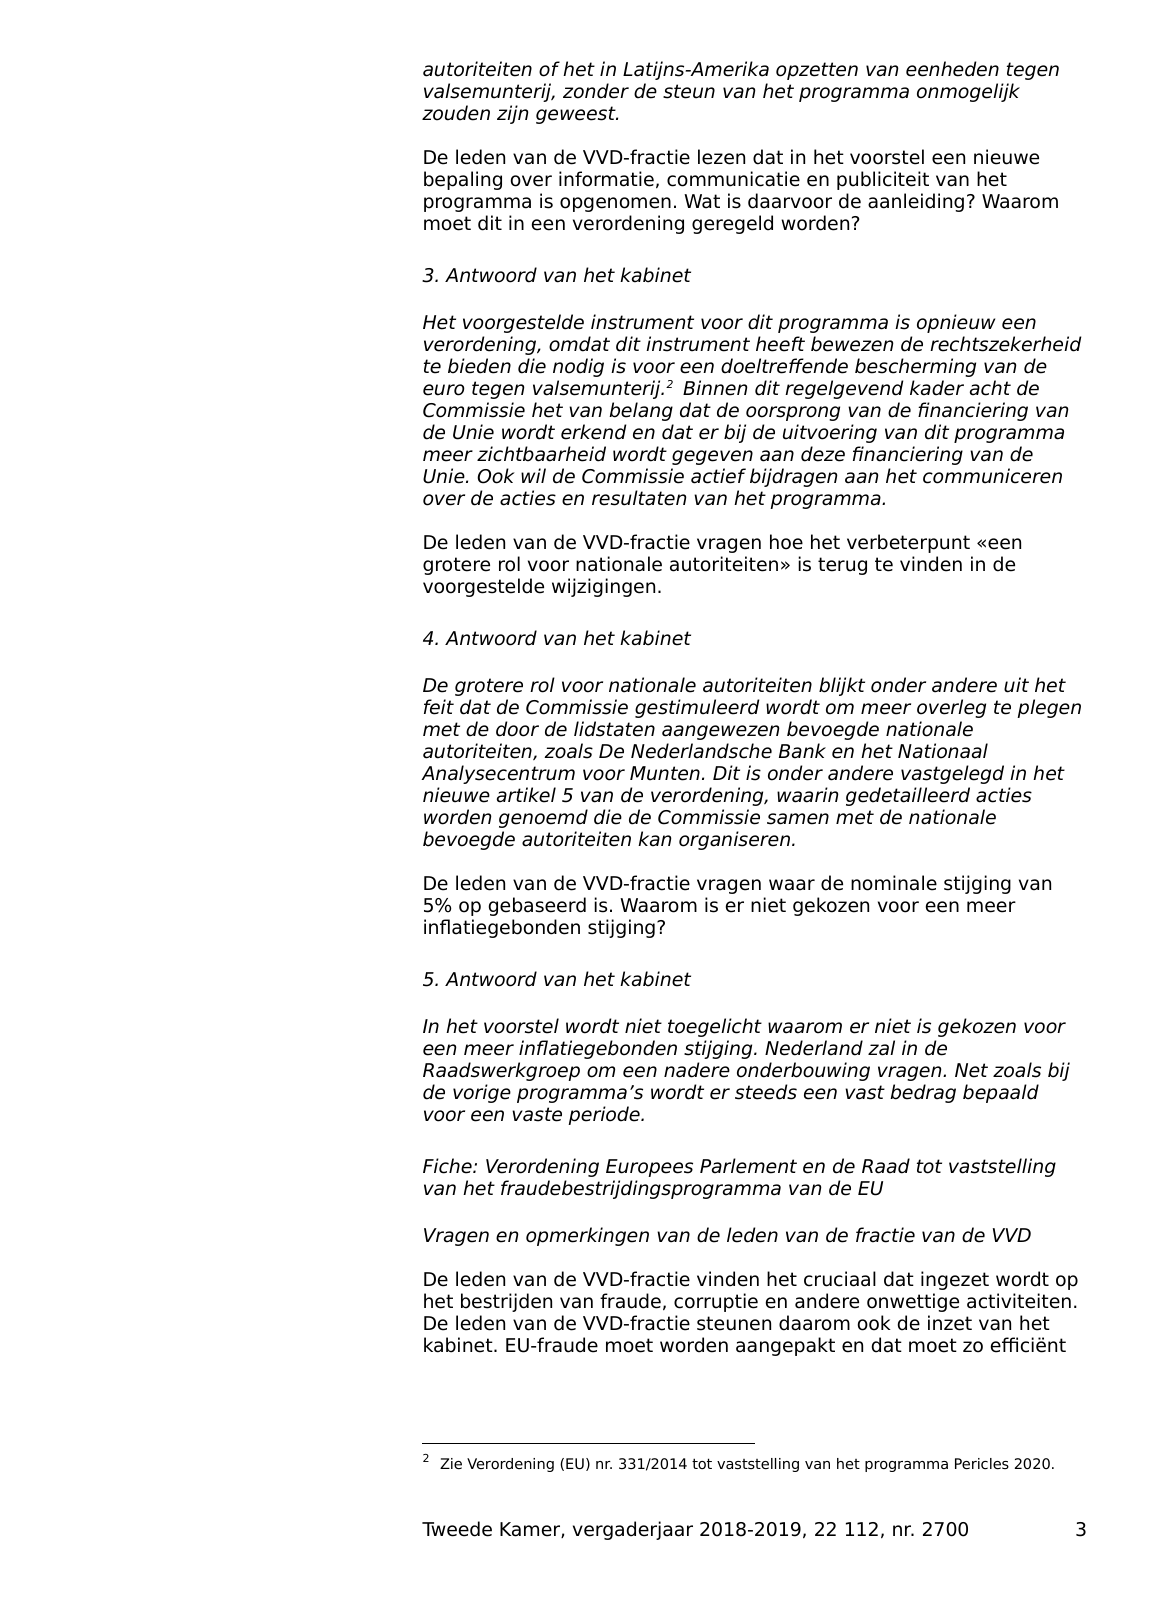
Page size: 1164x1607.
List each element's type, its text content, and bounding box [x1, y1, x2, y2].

text Zie Verordening (EU) nr. 331/2014 tot vaststelling van het programma Pericles 2020. [422, 1452, 1087, 1474]
subtitle 4. Antwoord van het kabinet [422, 628, 1087, 650]
subtitle 3. Antwoord van het kabinet [422, 265, 1087, 287]
subtitle 5. Antwoord van het kabinet [422, 969, 1087, 991]
text De leden van de VVD-fractie lezen dat in het voorstel een nieuwe bepaling over informatie, communicatie en publiciteit van het programma is opgenomen. Wat is daarvoor de aanleiding? Waarom moet dit in een verordening geregeld worden? [422, 147, 1087, 235]
text autoriteiten of het in Latijns-Amerika opzetten van eenheden tegen valsemunterij, zonder de steun van het programma onmogelijk zouden zijn geweest. [422, 59, 1087, 125]
text Het voorgestelde instrument voor dit programma is opnieuw een verordening, omdat dit instrument heeft bewezen de rechtszekerheid te bieden die nodig is voor een doeltreffende bescherming van de euro tegen valsemunterij. Binnen dit regelgevend kader acht de Commissie het van belang dat de oorsprong van de financiering van de Unie wordt erkend en dat er bij de uitvoering van dit programma meer zichtbaarheid wordt gegeven aan deze financiering van de Unie. Ook wil de Commissie actief bijdragen aan het communiceren over de acties en resultaten van het programma. [422, 312, 1087, 510]
text De leden van de VVD-fractie vragen hoe het verbeterpunt «een grotere rol voor nationale autoriteiten» is terug te vinden in de voorgestelde wijzigingen. [422, 532, 1087, 598]
text De grotere rol voor nationale autoriteiten blijkt onder andere uit het feit dat de Commissie gestimuleerd wordt om meer overleg te plegen met de door de lidstaten aangewezen bevoegde nationale autoriteiten, zoals De Nederlandsche Bank en het Nationaal Analysecentrum voor Munten. Dit is onder andere vastgelegd in het nieuwe artikel 5 van de verordening, waarin gedetailleerd acties worden genoemd die de Commissie samen met de nationale bevoegde autoriteiten kan organiseren. [422, 675, 1087, 851]
text In het voorstel wordt niet toegelicht waarom er niet is gekozen voor een meer inflatiegebonden stijging. Nederland zal in de Raadswerkgroep om een nadere onderbouwing vragen. Net zoals bij de vorige programma’s wordt er steeds een vast bedrag bepaald voor een vaste periode. [422, 1016, 1087, 1126]
text De leden van de VVD-fractie vragen waar de nominale stijging van 5% op gebaseerd is. Waarom is er niet gekozen voor een meer inflatiegebonden stijging? [422, 873, 1087, 939]
subtitle Vragen en opmerkingen van de leden van de fractie van de VVD [422, 1225, 1087, 1247]
text De leden van de VVD-fractie vinden het cruciaal dat ingezet wordt op het bestrijden van fraude, corruptie en andere onwettige activiteiten. De leden van de VVD-fractie steunen daarom ook de inzet van het kabinet. EU-fraude moet worden aangepakt en dat moet zo efficiënt [422, 1269, 1087, 1357]
subtitle Fiche: Verordening Europees Parlement en de Raad tot vaststelling van het fraudebestrijdingsprogramma van de EU [422, 1156, 1087, 1200]
